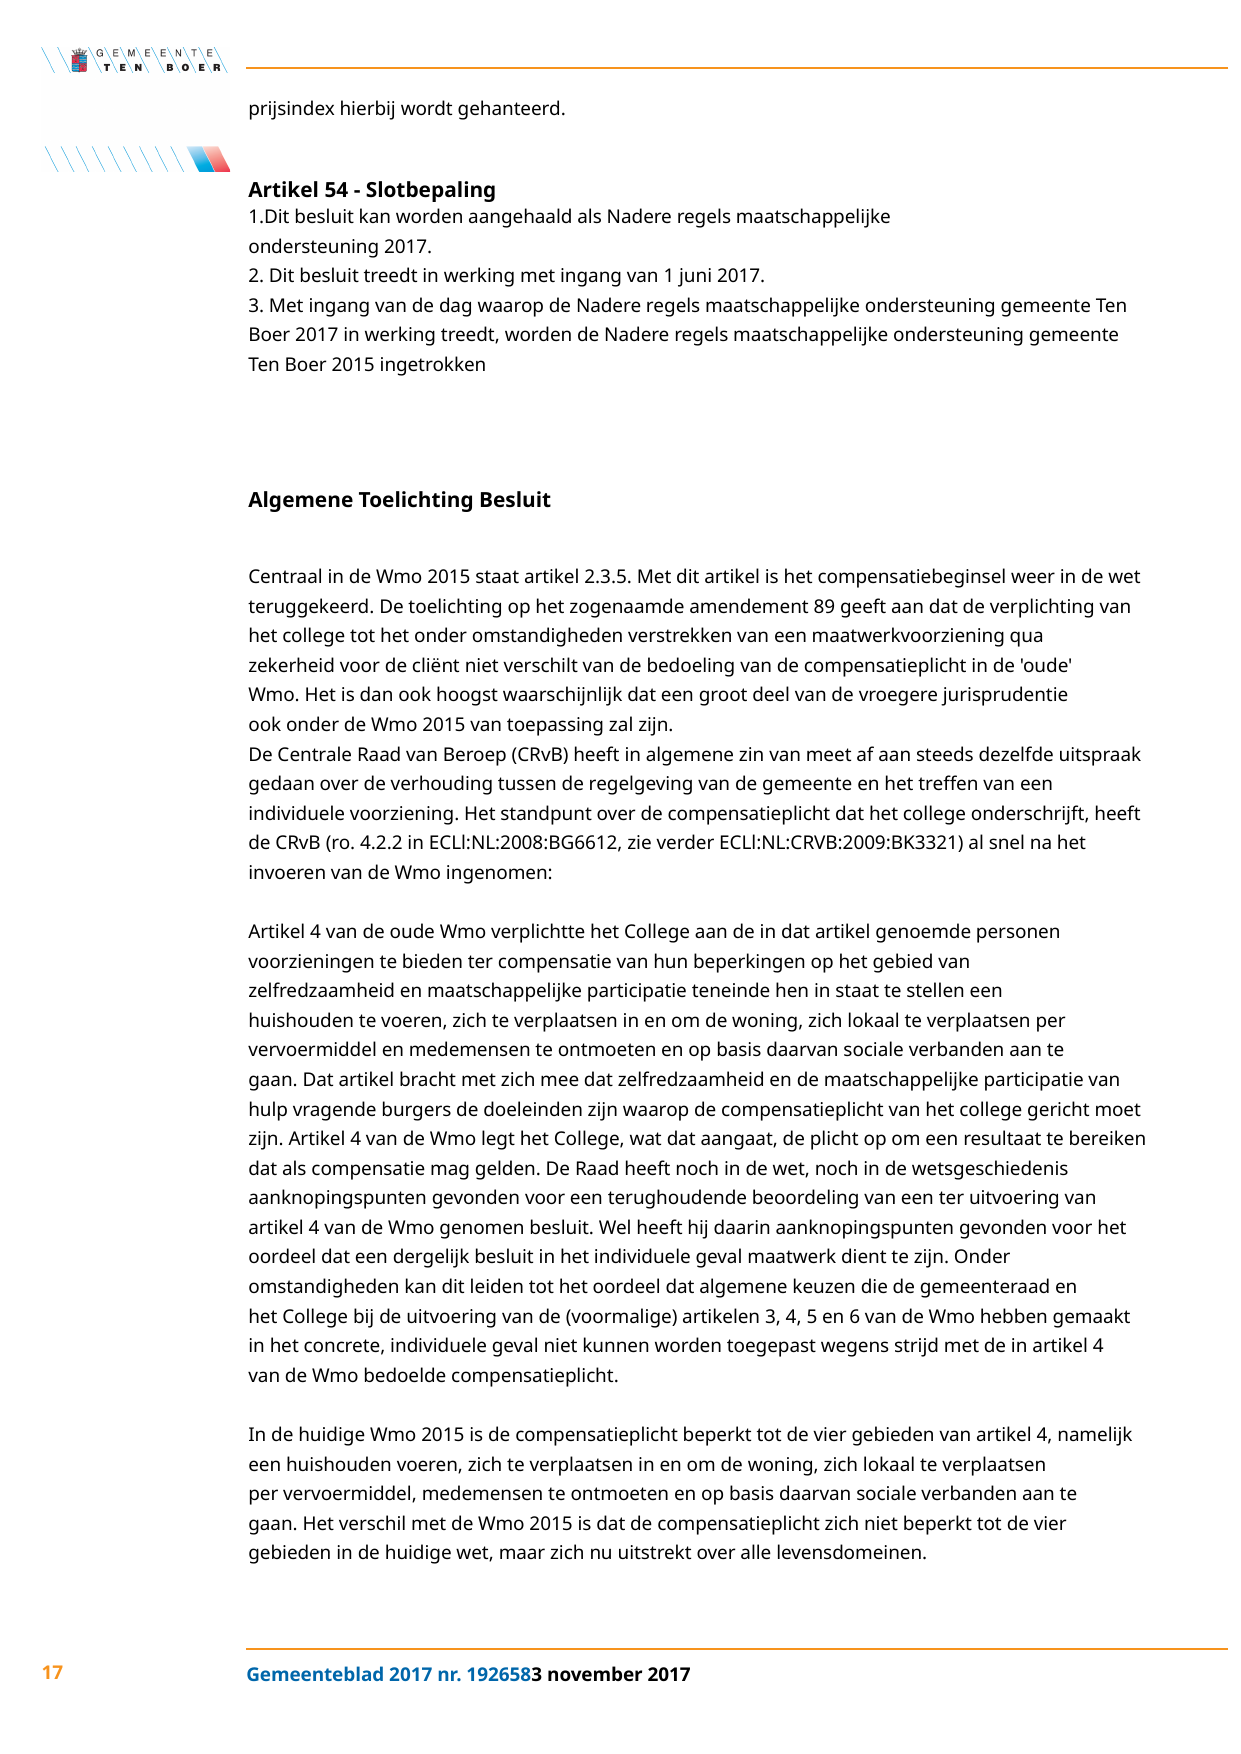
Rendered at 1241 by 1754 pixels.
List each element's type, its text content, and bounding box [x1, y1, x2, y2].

text gaan. Dat artikel bracht met zich mee dat zelfredzaamheid en de maatschappelijke participatie van [248, 1066, 1152, 1092]
text ook onder de Wmo 2015 van toepassing zal zijn. [248, 711, 1152, 737]
text ondersteuning 2017. [248, 233, 1152, 258]
text per vervoermiddel, medemensen te ontmoeten en op basis daarvan sociale verbanden aan te [248, 1480, 1152, 1506]
text Centraal in de Wmo 2015 staat artikel 2.3.5. Met dit artikel is het compensatiebeginsel weer in de wet teruggekeerd. De toelichting op het zogenaamde amendement 89 geeft aan dat de verplichting van het college tot het onder omstandigheden verstrekken van een maatwerkvoorziening qua [248, 563, 1152, 648]
text In de huidige Wmo 2015 is de compensatieplicht beperkt tot de vier gebieden van artikel 4, namelijk [248, 1421, 1152, 1447]
text prijsindex hierbij wordt gehanteerd. [248, 95, 1152, 121]
text gaan. Het verschil met de Wmo 2015 is dat de compensatieplicht zich niet beperkt tot de vier [248, 1510, 1152, 1536]
text Algemene Toelichting Besluit [248, 486, 1152, 514]
text het College bij de uitvoering van de (voormalige) artikelen 3, 4, 5 en 6 van de Wmo hebben gemaakt in het concrete, individuele geval niet kunnen worden toegepast wegens strijd met de in artikel 4 [248, 1303, 1152, 1358]
text zelfredzaamheid en maatschappelijke participatie teneinde hen in staat te stellen een [248, 977, 1152, 1003]
text Artikel 54 - Slotbepaling [248, 175, 1152, 203]
text van de Wmo bedoelde compensatieplicht. [248, 1362, 1152, 1388]
text 1.Dit besluit kan worden aangehaald als Nadere regels maatschappelijke [248, 203, 1152, 229]
text De Centrale Raad van Beroep (CRvB) heeft in algemene zin van meet af aan steeds dezelfde uitspraak gedaan over de verhouding tussen de regelgeving van de gemeente en het treffen van een individuele voorziening. Het standpunt over de compensatieplicht dat het college onderschrijft, heeft de CRvB (ro. 4.2.2 in ECLl:NL:2008:BG6612, zie verder ECLl:NL:CRVB:2009:BK3321) al snel na het invoeren van de Wmo ingenomen: [248, 741, 1152, 885]
text Wmo. Het is dan ook hoogst waarschijnlijk dat een groot deel van de vroegere jurisprudentie [248, 682, 1152, 707]
text gebieden in de huidige wet, maar zich nu uitstrekt over alle levensdomeinen. [248, 1539, 1152, 1565]
text voorzieningen te bieden ter compensatie van hun beperkingen op het gebied van [248, 948, 1152, 973]
text hulp vragende burgers de doeleinden zijn waarop de compensatieplicht van het college gericht moet zijn. Artikel 4 van de Wmo legt het College, wat dat aangaat, de plicht op om een resultaat te bereiken dat als compensatie mag gelden. De Raad heeft noch in de wet, noch in de wetsgeschiedenis aanknopingspunten gevonden voor een terughoudende beoordeling van een ter uitvoering van artikel 4 van de Wmo genomen besluit. Wel heeft hij daarin aanknopingspunten gevonden voor het oordeel dat een dergelijk besluit in het individuele geval maatwerk dient te zijn. Onder omstandigheden kan dit leiden tot het oordeel dat algemene keuzen die de gemeenteraad en [248, 1096, 1152, 1299]
picture [41, 47, 231, 172]
text huishouden te voeren, zich te verplaatsen in en om de woning, zich lokaal te verplaatsen per [248, 1007, 1152, 1033]
text 2. Dit besluit treedt in werking met ingang van 1 juni 2017. [248, 262, 1152, 288]
text Artikel 4 van de oude Wmo verplichtte het College aan de in dat artikel genoemde personen [248, 918, 1152, 944]
text 3. Met ingang van de dag waarop de Nadere regels maatschappelijke ondersteuning gemeente Ten Boer 2017 in werking treedt, worden de Nadere regels maatschappelijke ondersteuning gemeente Ten Boer 2015 ingetrokken [248, 292, 1152, 377]
text zekerheid voor de cliënt niet verschilt van de bedoeling van de compensatieplicht in de 'oude' [248, 652, 1152, 678]
text een huishouden voeren, zich te verplaatsen in en om de woning, zich lokaal te verplaatsen [248, 1451, 1152, 1476]
text vervoermiddel en medemensen te ontmoeten en op basis daarvan sociale verbanden aan te [248, 1037, 1152, 1062]
